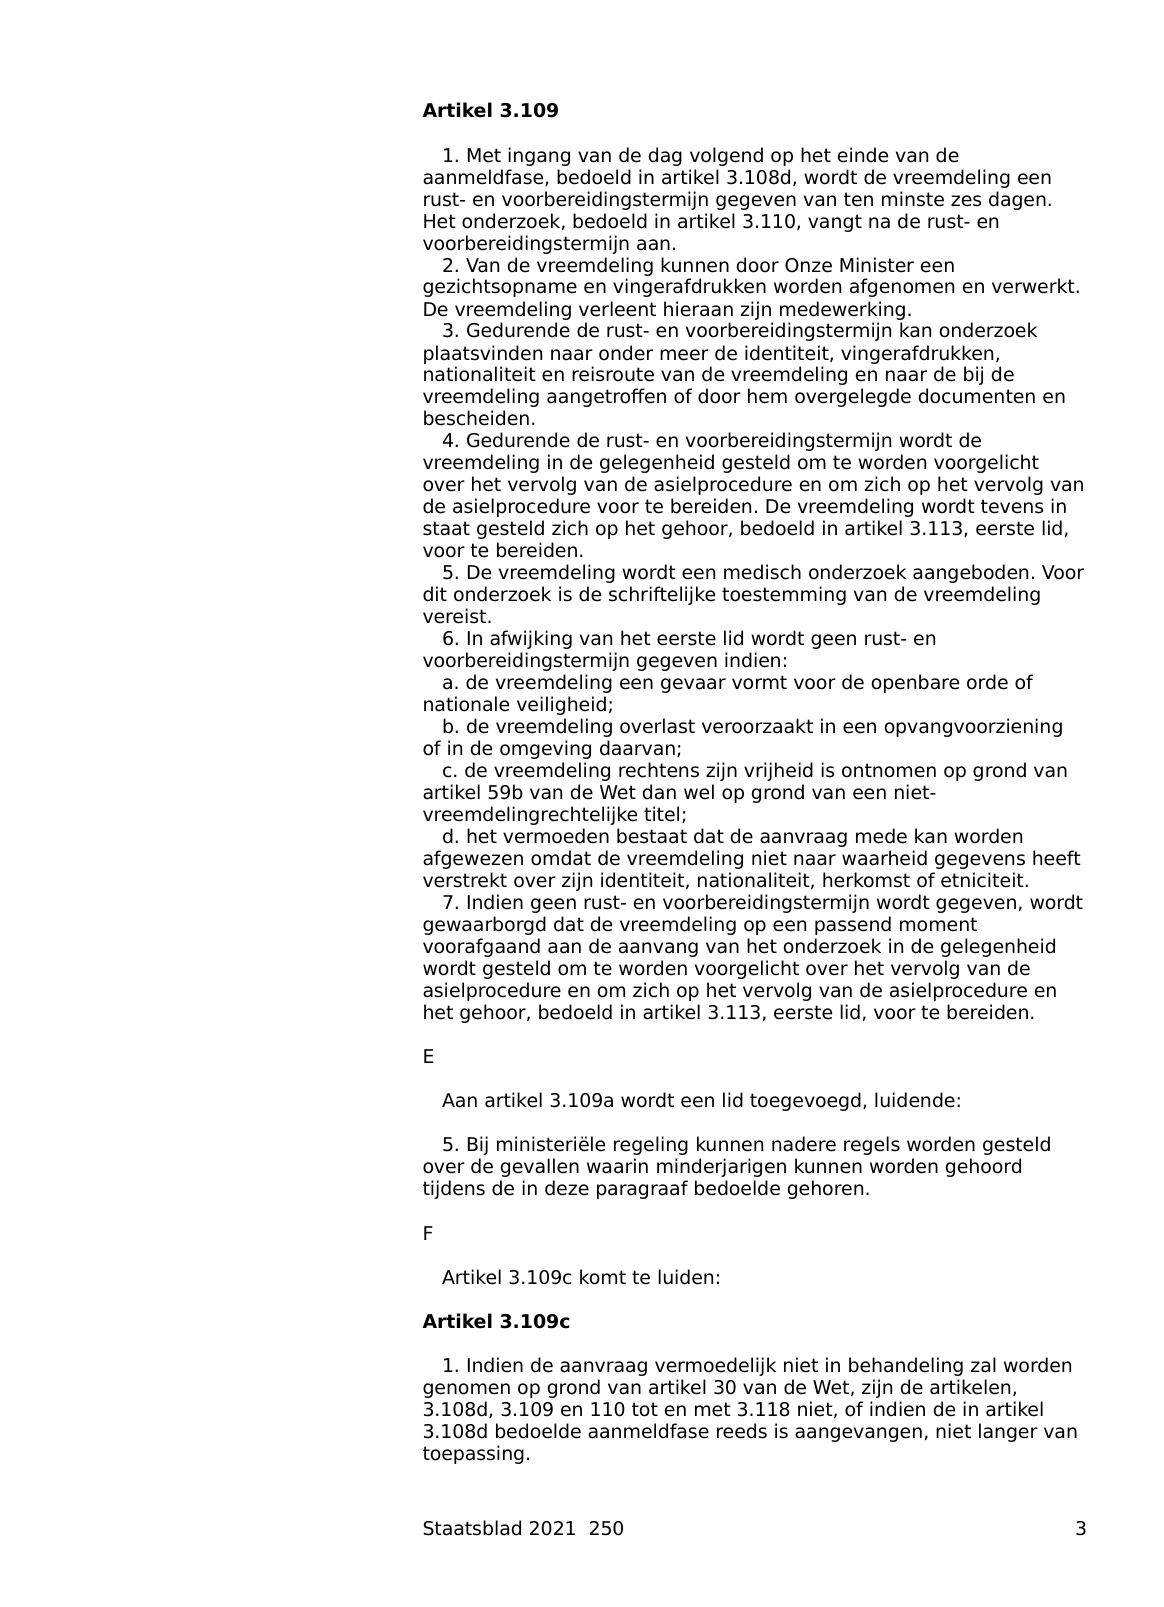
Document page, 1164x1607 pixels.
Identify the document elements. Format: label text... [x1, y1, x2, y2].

text 4. Gedurende de rust- en voorbereidingstermijn wordt de vreemdeling in de gelegenheid gesteld om te worden voorgelicht over het vervolg van de asielprocedure en om zich op het vervolg van de asielprocedure voor te bereiden. De vreemdeling wordt tevens in staat gesteld zich op het gehoor, bedoeld in artikel 3.113, eerste lid, voor te bereiden. [422, 430, 1087, 562]
text Artikel 3.109c komt te luiden: [422, 1267, 1087, 1288]
text d. het vermoeden bestaat dat de aanvraag mede kan worden afgewezen omdat de vreemdeling niet naar waarheid gegevens heeft verstrekt over zijn identiteit, nationaliteit, herkomst of etniciteit. [422, 826, 1087, 892]
subtitle Artikel 3.109c [422, 1311, 1087, 1333]
subtitle Artikel 3.109 [422, 100, 1087, 122]
text 1. Indien de aanvraag vermoedelijk niet in behandeling zal worden genomen op grond van artikel 30 van de Wet, zijn de artikelen, 3.108d, 3.109 en 110 tot en met 3.118 niet, of indien de in artikel 3.108d bedoelde aanmeldfase reeds is aangevangen, niet langer van toepassing. [422, 1355, 1087, 1465]
text 3. Gedurende de rust- en voorbereidingstermijn kan onderzoek plaatsvinden naar onder meer de identiteit, vingerafdrukken, nationaliteit en reisroute van de vreemdeling en naar de bij de vreemdeling aangetroffen of door hem overgelegde documenten en bescheiden. [422, 320, 1087, 430]
text E [422, 1046, 1087, 1068]
text Aan artikel 3.109a wordt een lid toegevoegd, luidende: [422, 1090, 1087, 1112]
text b. de vreemdeling overlast veroorzaakt in een opvangvoorziening of in de omgeving daarvan; [422, 716, 1087, 760]
text 2. Van de vreemdeling kunnen door Onze Minister een gezichtsopname en vingerafdrukken worden afgenomen en verwerkt. De vreemdeling verleent hieraan zijn medewerking. [422, 254, 1087, 320]
text c. de vreemdeling rechtens zijn vrijheid is ontnomen op grond van artikel 59b van de Wet dan wel op grond van een niet-vreemdelingrechtelijke titel; [422, 760, 1087, 826]
text a. de vreemdeling een gevaar vormt voor de openbare orde of nationale veiligheid; [422, 672, 1087, 716]
text 6. In afwijking van het eerste lid wordt geen rust- en voorbereidingstermijn gegeven indien: [422, 628, 1087, 672]
text F [422, 1222, 1087, 1244]
text 7. Indien geen rust- en voorbereidingstermijn wordt gegeven, wordt gewaarborgd dat de vreemdeling op een passend moment voorafgaand aan de aanvang van het onderzoek in de gelegenheid wordt gesteld om te worden voorgelicht over het vervolg van de asielprocedure en om zich op het vervolg van de asielprocedure en het gehoor, bedoeld in artikel 3.113, eerste lid, voor te bereiden. [422, 892, 1087, 1024]
text 5. De vreemdeling wordt een medisch onderzoek aangeboden. Voor dit onderzoek is de schriftelijke toestemming van de vreemdeling vereist. [422, 562, 1087, 628]
text 1. Met ingang van de dag volgend op het einde van de aanmeldfase, bedoeld in artikel 3.108d, wordt de vreemdeling een rust- en voorbereidingstermijn gegeven van ten minste zes dagen. Het onderzoek, bedoeld in artikel 3.110, vangt na de rust- en voorbereidingstermijn aan. [422, 144, 1087, 254]
text 5. Bij ministeriële regeling kunnen nadere regels worden gesteld over de gevallen waarin minderjarigen kunnen worden gehoord tijdens de in deze paragraaf bedoelde gehoren. [422, 1134, 1087, 1200]
